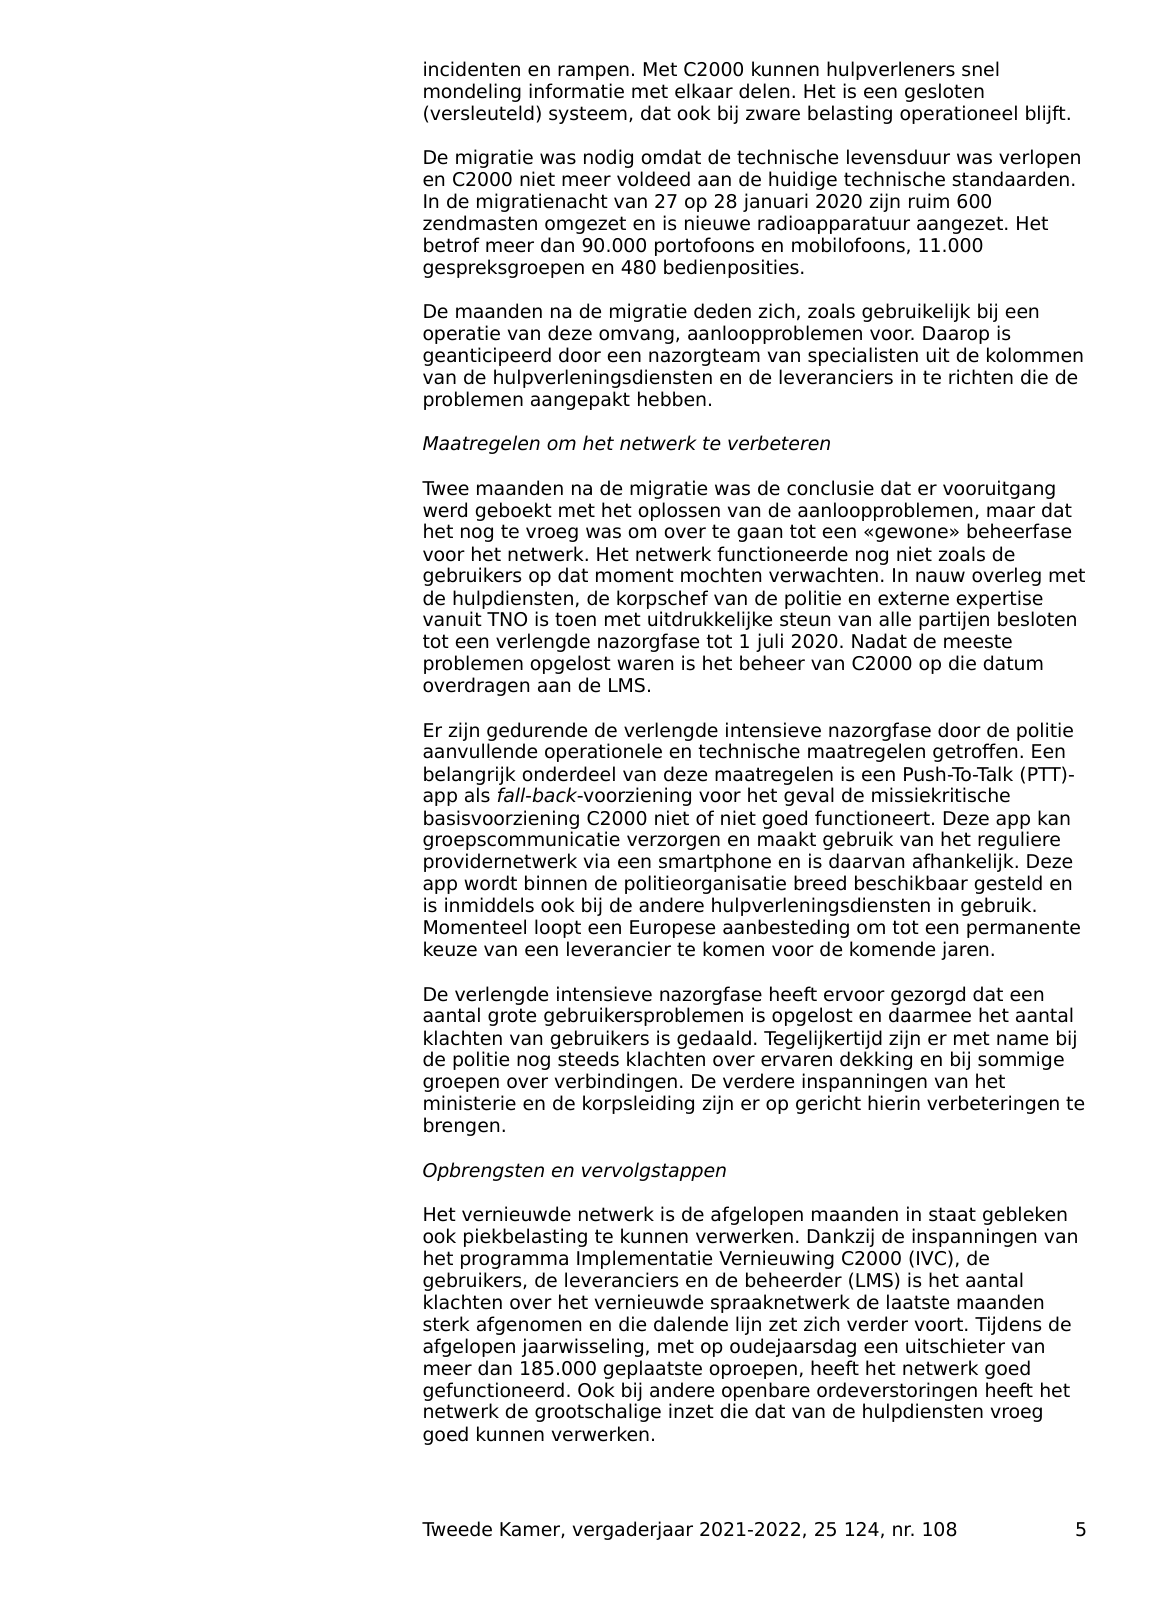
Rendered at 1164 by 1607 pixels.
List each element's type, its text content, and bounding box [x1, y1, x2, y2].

text De migratie was nodig omdat de technische levensduur was verlopen en C2000 niet meer voldeed aan de huidige technische standaarden. In de migratienacht van 27 op 28 januari 2020 zijn ruim 600 zendmasten omgezet en is nieuwe radioapparatuur aangezet. Het betrof meer dan 90.000 portofoons en mobilofoons, 11.000 gespreksgroepen en 480 bedienposities. [422, 147, 1087, 279]
text Twee maanden na de migratie was de conclusie dat er vooruitgang werd geboekt met het oplossen van de aanloopproblemen, maar dat het nog te vroeg was om over te gaan tot een «gewone» beheerfase voor het netwerk. Het netwerk functioneerde nog niet zoals de gebruikers op dat moment mochten verwachten. In nauw overleg met de hulpdiensten, de korpschef van de politie en externe expertise vanuit TNO is toen met uitdrukkelijke steun van alle partijen besloten tot een verlengde nazorgfase tot 1 juli 2020. Nadat de meeste problemen opgelost waren is het beheer van C2000 op die datum overdragen aan de LMS. [422, 477, 1087, 697]
text De maanden na de migratie deden zich, zoals gebruikelijk bij een operatie van deze omvang, aanloopproblemen voor. Daarop is geanticipeerd door een nazorgteam van specialisten uit de kolommen van de hulpverleningsdiensten en de leveranciers in te richten die de problemen aangepakt hebben. [422, 301, 1087, 411]
text incidenten en rampen. Met C2000 kunnen hulpverleners snel mondeling informatie met elkaar delen. Het is een gesloten (versleuteld) systeem, dat ook bij zware belasting operationeel blijft. [422, 59, 1087, 125]
subtitle Maatregelen om het netwerk te verbeteren [422, 433, 1087, 455]
text Er zijn gedurende de verlengde intensieve nazorgfase door de politie aanvullende operationele en technische maatregelen getroffen. Een belangrijk onderdeel van deze maatregelen is een Push-To-Talk (PTT)-app als fall-back-voorziening voor het geval de missiekritische basisvoorziening C2000 niet of niet goed functioneert. Deze app kan groepscommunicatie verzorgen en maakt gebruik van het reguliere providernetwerk via een smartphone en is daarvan afhankelijk. Deze app wordt binnen de politieorganisatie breed beschikbaar gesteld en is inmiddels ook bij de andere hulpverleningsdiensten in gebruik. Momenteel loopt een Europese aanbesteding om tot een permanente keuze van een leverancier te komen voor de komende jaren. [422, 719, 1087, 961]
subtitle Opbrengsten en vervolgstappen [422, 1159, 1087, 1181]
text De verlengde intensieve nazorgfase heeft ervoor gezorgd dat een aantal grote gebruikersproblemen is opgelost en daarmee het aantal klachten van gebruikers is gedaald. Tegelijkertijd zijn er met name bij de politie nog steeds klachten over ervaren dekking en bij sommige groepen over verbindingen. De verdere inspanningen van het ministerie en de korpsleiding zijn er op gericht hierin verbeteringen te brengen. [422, 983, 1087, 1137]
text Het vernieuwde netwerk is de afgelopen maanden in staat gebleken ook piekbelasting te kunnen verwerken. Dankzij de inspanningen van het programma Implementatie Vernieuwing C2000 (IVC), de gebruikers, de leveranciers en de beheerder (LMS) is het aantal klachten over het vernieuwde spraaknetwerk de laatste maanden sterk afgenomen en die dalende lijn zet zich verder voort. Tijdens de afgelopen jaarwisseling, met op oudejaarsdag een uitschieter van meer dan 185.000 geplaatste oproepen, heeft het netwerk goed gefunctioneerd. Ook bij andere openbare ordeverstoringen heeft het netwerk de grootschalige inzet die dat van de hulpdiensten vroeg goed kunnen verwerken. [422, 1204, 1087, 1445]
